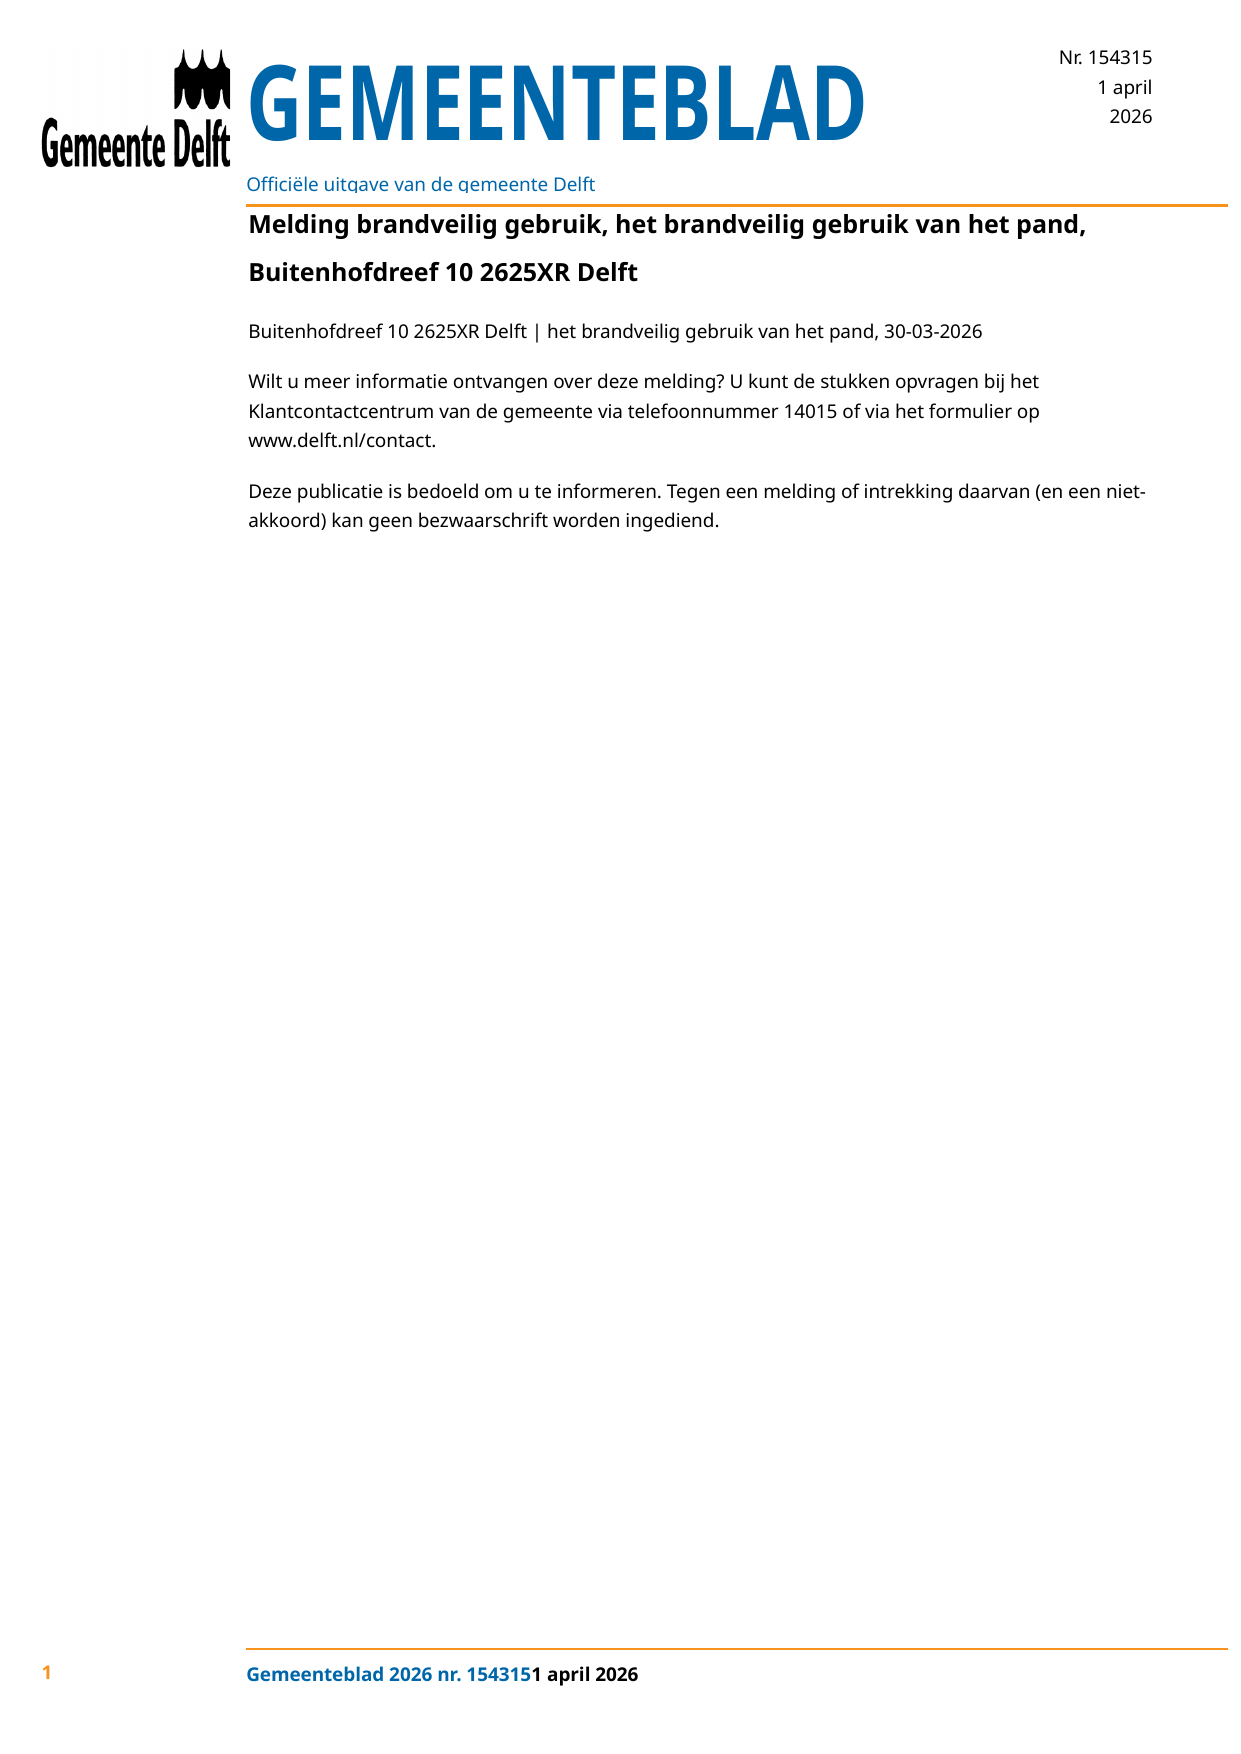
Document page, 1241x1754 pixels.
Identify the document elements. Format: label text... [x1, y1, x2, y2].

text Melding brandveilig gebruik, het brandveilig gebruik van het pand, Buitenhofdreef 10 2625XR Delft [248, 207, 1152, 288]
picture [41, 47, 231, 172]
text Wilt u meer informatie ontvangen over deze melding? U kunt de stukken opvragen bij het Klantcontactcentrum van de gemeente via telefoonnummer 14015 of via het formulier op www.delft.nl/contact. [248, 368, 1152, 453]
text Deze publicatie is bedoeld om u te informeren. Tegen een melding of intrekking daarvan (en een niet-akkoord) kan geen bezwaarschrift worden ingediend. [248, 478, 1152, 533]
text Buitenhofdreef 10 2625XR Delft | het brandveilig gebruik van het pand, 30-03-2026 [248, 318, 1152, 344]
